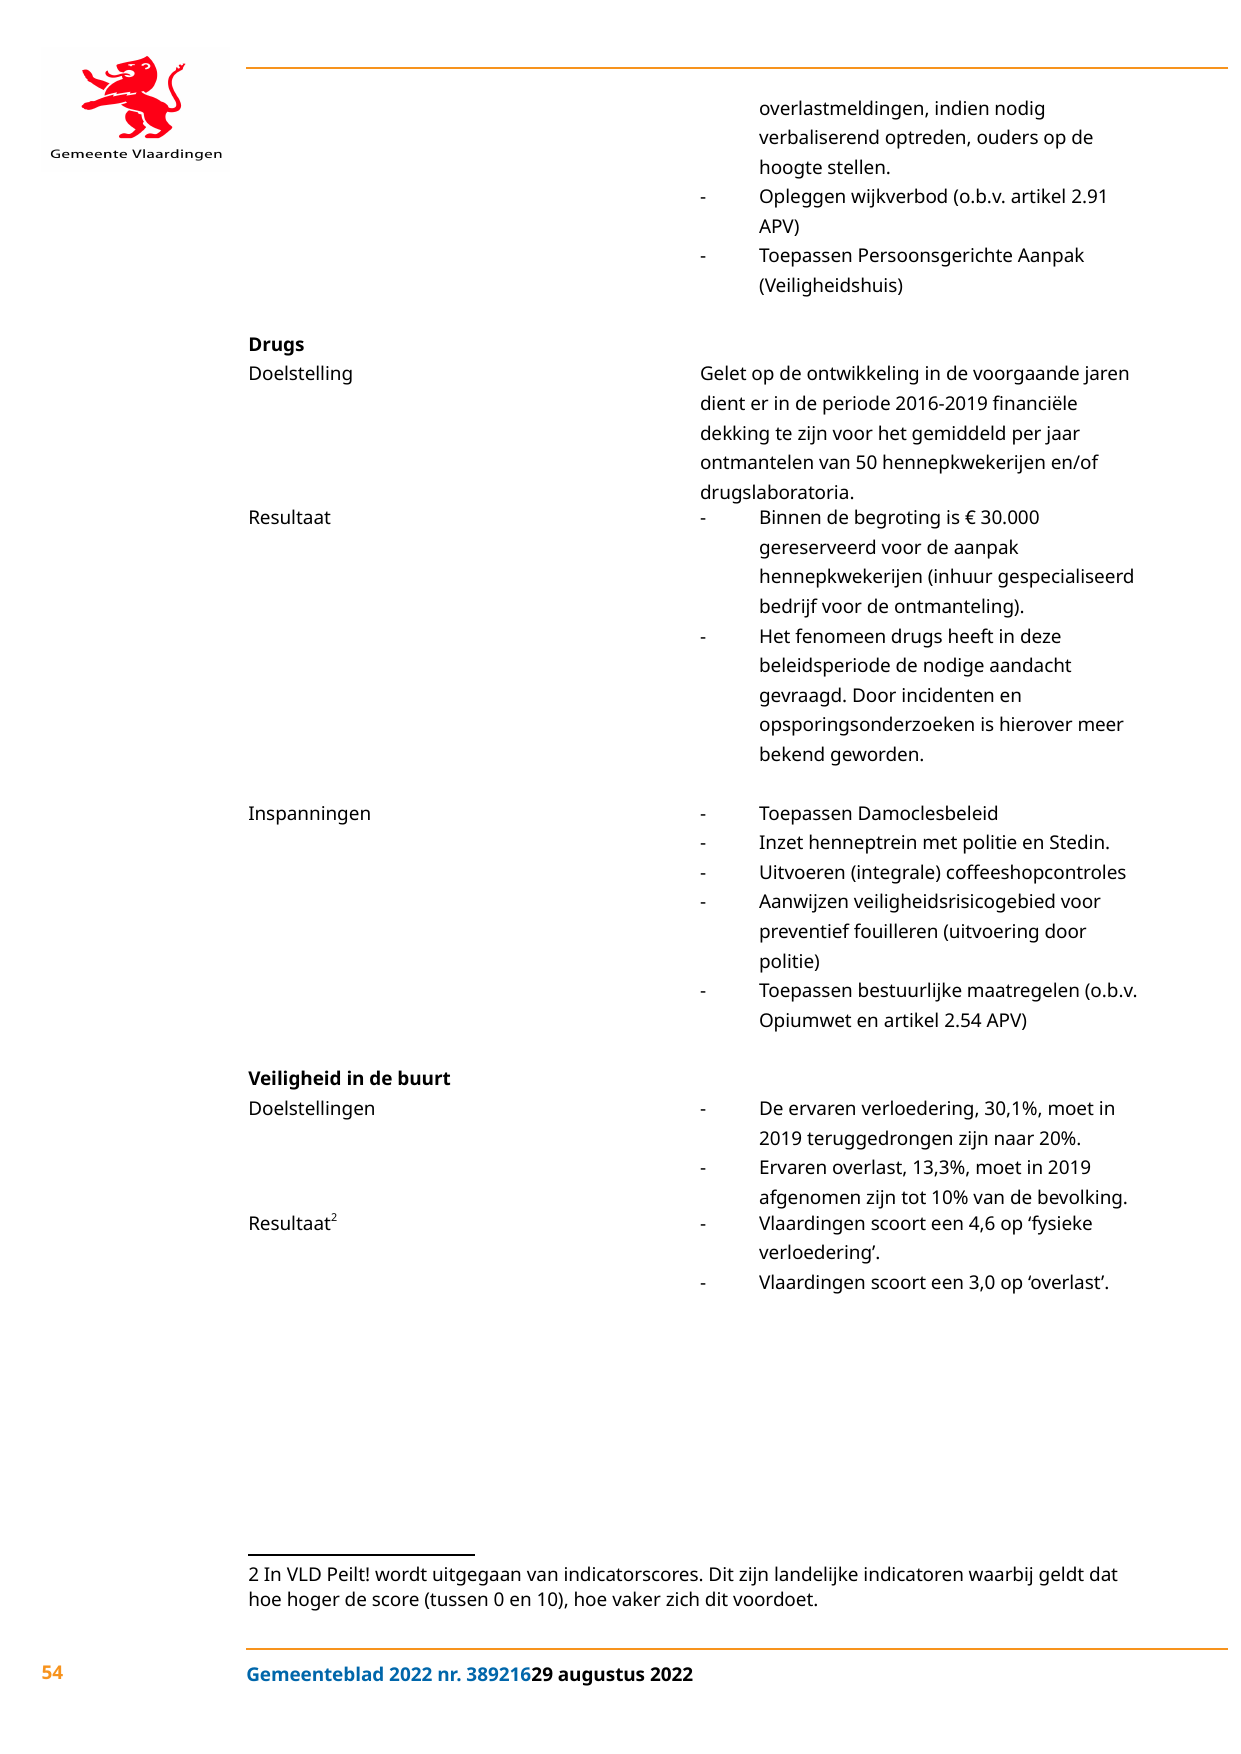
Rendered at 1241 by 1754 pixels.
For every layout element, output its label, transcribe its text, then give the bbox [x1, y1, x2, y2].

table_cell Resultaat [248, 1210, 700, 1294]
table_cell Resultaat [248, 505, 700, 767]
table_cell overlastmeldingen, indien nodig verbaliserend optreden, ouders op de hoogte stellen. Opleggen wijkverbod (o.b.v. artikel 2.91 APV) Toepassen Persoonsgerichte Aanpak (Veiligheidshuis) [700, 95, 1152, 298]
table_header De ervaren verloedering, 30,1%, moet in 2019 teruggedrongen zijn naar 20%. Ervaren overlast, 13,3%, moet in 2019 afgenomen zijn tot 10% van de bevolking. [700, 1095, 1152, 1210]
table_cell [248, 95, 700, 298]
table_header Toepassen Damoclesbeleid Inzet henneptrein met politie en Stedin. Uitvoeren (integrale) coffeeshopcontroles Aanwijzen veiligheidsrisicogebied voor preventief fouilleren (uitvoering door politie) Toepassen bestuurlijke maatregelen (o.b.v. Opiumwet en artikel 2.54 APV) [700, 800, 1152, 1033]
table_cell Binnen de begroting is € 30.000 gereserveerd voor de aanpak hennepkwekerijen (inhuur gespecialiseerd bedrijf voor de ontmanteling). Het fenomeen drugs heeft in deze beleidsperiode de nodige aandacht gevraagd. Door incidenten en opsporingsonderzoeken is hierover meer bekend geworden. [700, 505, 1152, 767]
text Veiligheid in de buurt [248, 1066, 1152, 1091]
table_header Inspanningen [248, 800, 700, 1033]
table_header Doelstelling [248, 361, 700, 504]
text Drugs [248, 331, 1152, 357]
table_header Gelet op de ontwikkeling in de voorgaande jaren dient er in de periode 2016-2019 financiële dekking te zijn voor het gemiddeld per jaar ontmantelen van 50 hennepkwekerijen en/of drugslaboratoria. [700, 361, 1152, 504]
table_cell Vlaardingen scoort een 4,6 op ‘fysieke verloedering’. Vlaardingen scoort een 3,0 op ‘overlast’. [700, 1210, 1152, 1294]
table_header Doelstellingen [248, 1095, 700, 1210]
picture [41, 47, 231, 172]
